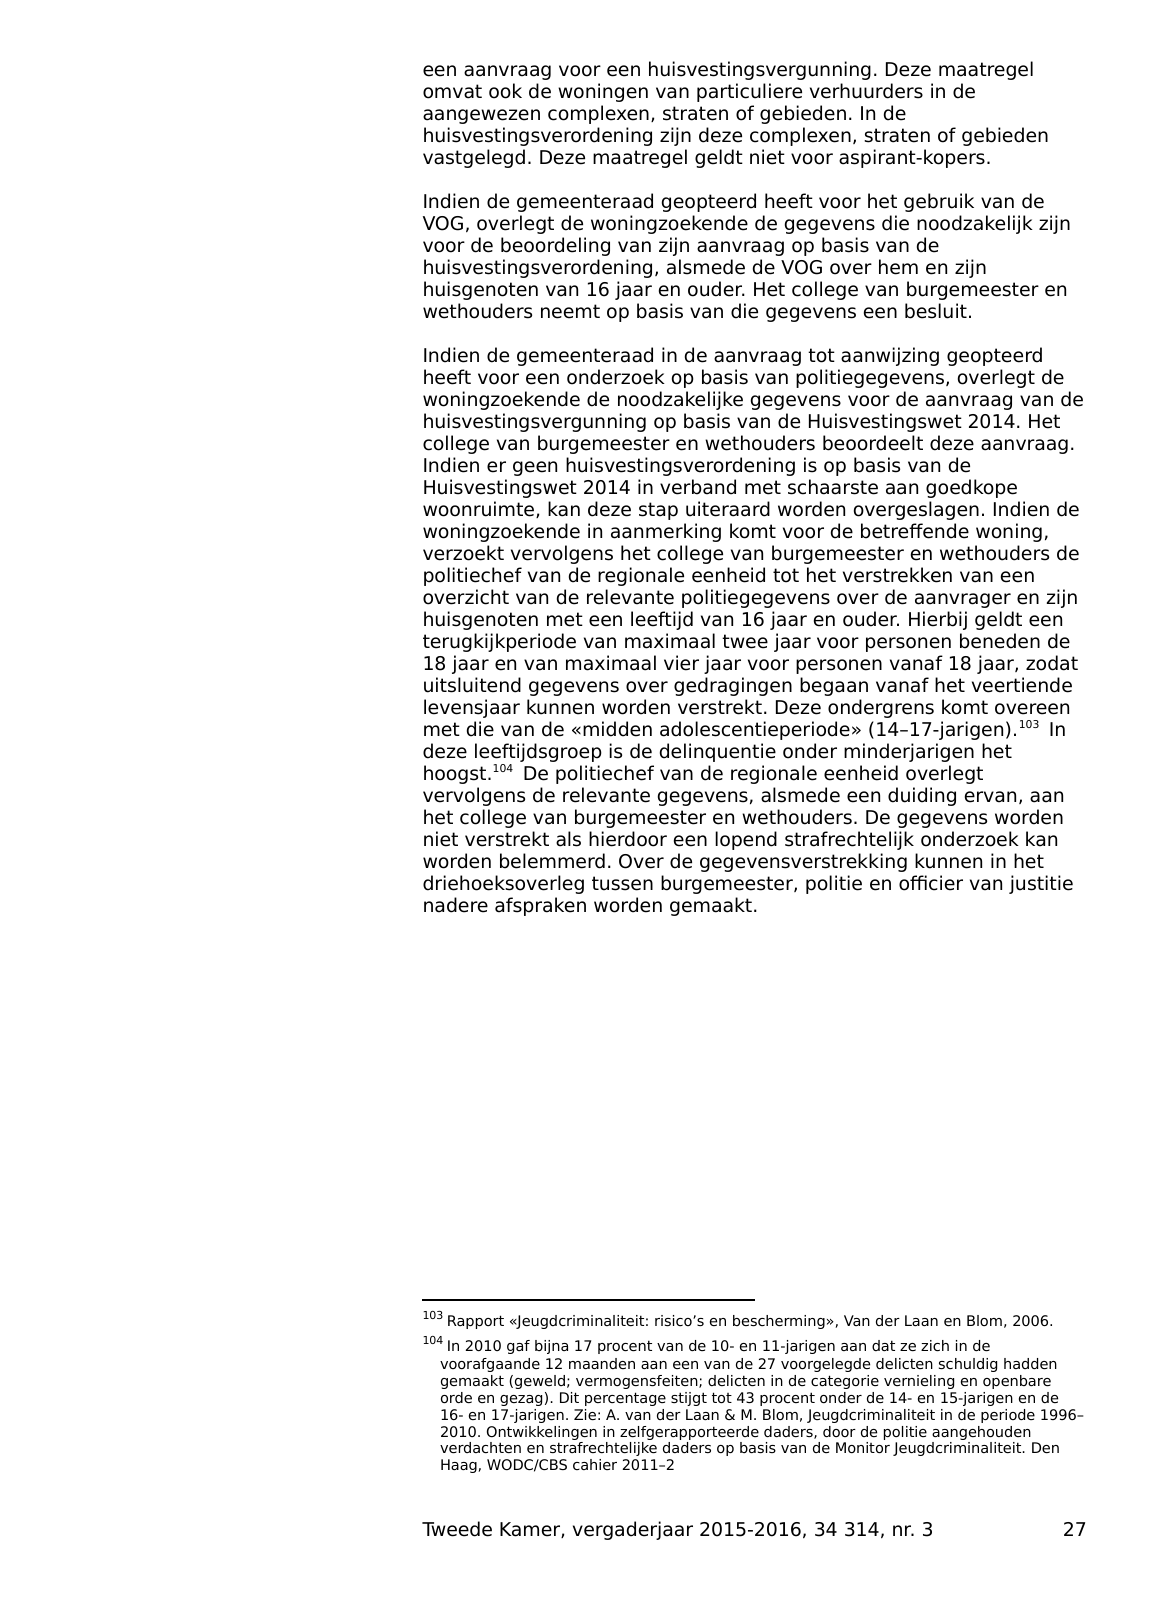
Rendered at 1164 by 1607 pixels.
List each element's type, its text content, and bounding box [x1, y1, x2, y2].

text Indien de gemeenteraad geopteerd heeft voor het gebruik van de VOG, overlegt de woningzoekende de gegevens die noodzakelijk zijn voor de beoordeling van zijn aanvraag op basis van de huisvestingsverordening, alsmede de VOG over hem en zijn huisgenoten van 16 jaar en ouder. Het college van burgemeester en wethouders neemt op basis van die gegevens een besluit. [422, 191, 1087, 323]
text een aanvraag voor een huisvestingsvergunning. Deze maatregel omvat ook de woningen van particuliere verhuurders in de aangewezen complexen, straten of gebieden. In de huisvestingsverordening zijn deze complexen, straten of gebieden vastgelegd. Deze maatregel geldt niet voor aspirant-kopers. [422, 59, 1087, 169]
text Rapport «Jeugdcriminaliteit: risico’s en bescherming», Van der Laan en Blom, 2006. [422, 1309, 1087, 1331]
text In 2010 gaf bijna 17 procent van de 10- en 11-jarigen aan dat ze zich in de voorafgaande 12 maanden aan een van de 27 voorgelegde delicten schuldig hadden gemaakt (geweld; vermogensfeiten; delicten in de categorie vernieling en openbare orde en gezag). Dit percentage stijgt tot 43 procent onder de 14- en 15-jarigen en de 16- en 17-jarigen. Zie: A. van der Laan & M. Blom, Jeugdcriminaliteit in de periode 1996–2010. Ontwikkelingen in zelfgerapporteerde daders, door de politie aangehouden verdachten en strafrechtelijke daders op basis van de Monitor Jeugdcriminaliteit. Den Haag, WODC/CBS cahier 2011–2 [422, 1334, 1087, 1474]
text Indien de gemeenteraad in de aanvraag tot aanwijzing geopteerd heeft voor een onderzoek op basis van politiegegevens, overlegt de woningzoekende de noodzakelijke gegevens voor de aanvraag van de huisvestingsvergunning op basis van de Huisvestingswet 2014. Het college van burgemeester en wethouders beoordeelt deze aanvraag. Indien er geen huisvestingsverordening is op basis van de Huisvestingswet 2014 in verband met schaarste aan goedkope woonruimte, kan deze stap uiteraard worden overgeslagen. Indien de woningzoekende in aanmerking komt voor de betreffende woning, verzoekt vervolgens het college van burgemeester en wethouders de politiechef van de regionale eenheid tot het verstrekken van een overzicht van de relevante politiegegevens over de aanvrager en zijn huisgenoten met een leeftijd van 16 jaar en ouder. Hierbij geldt een terugkijkperiode van maximaal twee jaar voor personen beneden de 18 jaar en van maximaal vier jaar voor personen vanaf 18 jaar, zodat uitsluitend gegevens over gedragingen begaan vanaf het veertiende levensjaar kunnen worden verstrekt. Deze ondergrens komt overeen met die van de «midden adolescentieperiode» (14–17-jarigen). In deze leeftijdsgroep is de delinquentie onder minderjarigen het hoogst. De politiechef van de regionale eenheid overlegt vervolgens de relevante gegevens, alsmede een duiding ervan, aan het college van burgemeester en wethouders. De gegevens worden niet verstrekt als hierdoor een lopend strafrechtelijk onderzoek kan worden belemmerd. Over de gegevensverstrekking kunnen in het driehoeksoverleg tussen burgemeester, politie en officier van justitie nadere afspraken worden gemaakt. [422, 345, 1087, 917]
